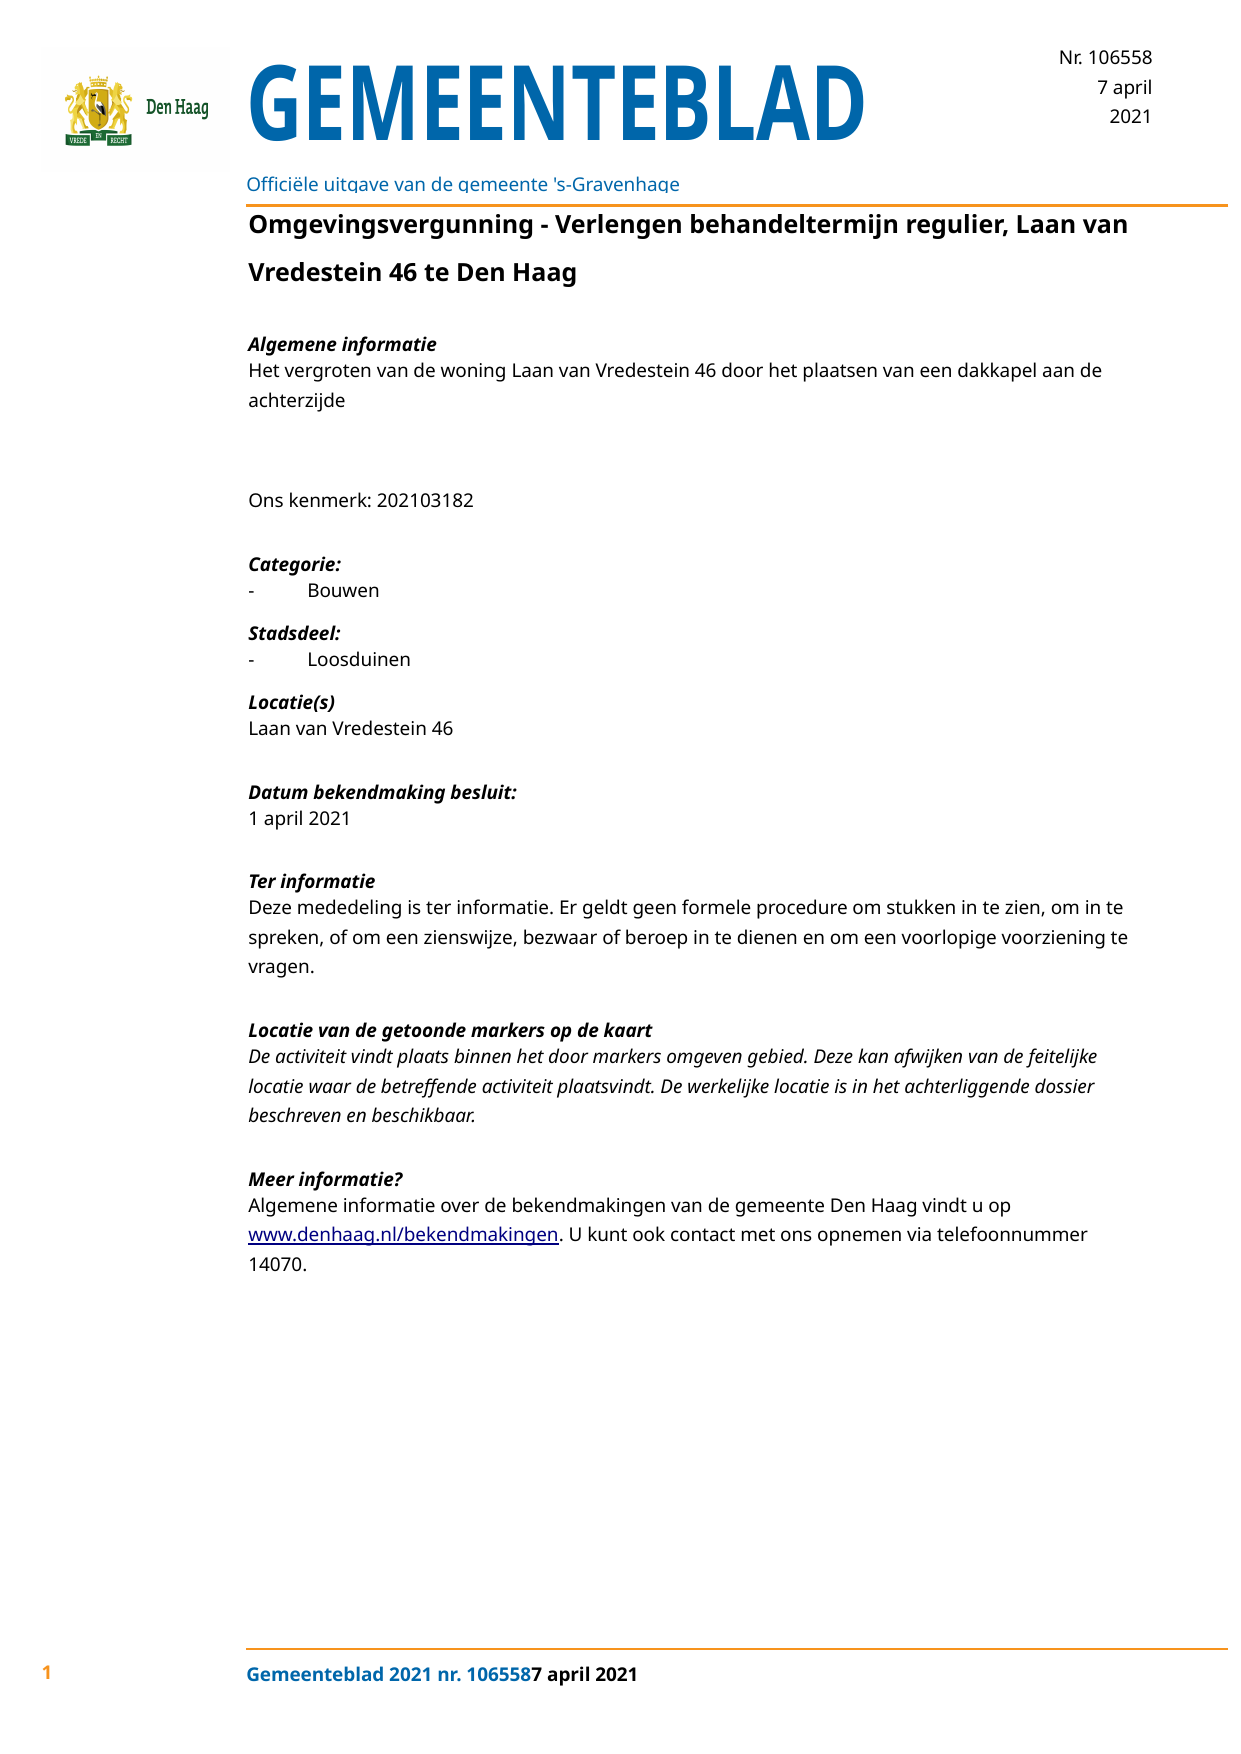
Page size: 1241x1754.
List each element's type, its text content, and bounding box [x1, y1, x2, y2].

text Algemene informatie [248, 331, 1152, 357]
text Laan van Vredestein 46 [248, 715, 1152, 741]
picture [41, 47, 231, 172]
text Stadsdeel: [248, 620, 1152, 646]
text 1 april 2021 [248, 805, 1152, 830]
text Ter informatie [248, 869, 1152, 894]
text De activiteit vindt plaats binnen het door markers omgeven gebied. Deze kan afwijken van de feitelijke locatie waar de betreffende activiteit plaatsvindt. De werkelijke locatie is in het achterliggende dossier beschreven en beschikbaar. [248, 1043, 1152, 1128]
text Meer informatie? [248, 1166, 1152, 1192]
text Deze mededeling is ter informatie. Er geldt geen formele procedure om stukken in te zien, om in te spreken, of om een zienswijze, bezwaar of beroep in te dienen en om een voorlopige voorziening te vragen. [248, 894, 1152, 979]
text Het vergroten van de woning Laan van Vredestein 46 door het plaatsen van een dakkapel aan de achterzijde [248, 357, 1152, 412]
list Loosduinen [248, 646, 1152, 672]
text Locatie(s) [248, 689, 1152, 715]
text Omgevingsvergunning - Verlengen behandeltermijn regulier, Laan van Vredestein 46 te Den Haag [248, 207, 1152, 288]
text Datum bekendmaking besluit: [248, 779, 1152, 805]
text Algemene informatie over de bekendmakingen van de gemeente Den Haag vindt u op www.denhaag.nl/bekendmakingen. U kunt ook contact met ons opnemen via telefoonnummer 14070. [248, 1192, 1152, 1277]
text Locatie van de getoonde markers op de kaart [248, 1017, 1152, 1043]
text Categorie: [248, 552, 1152, 577]
list Bouwen [248, 577, 1152, 603]
text Ons kenmerk: 202103182 [248, 488, 1152, 513]
